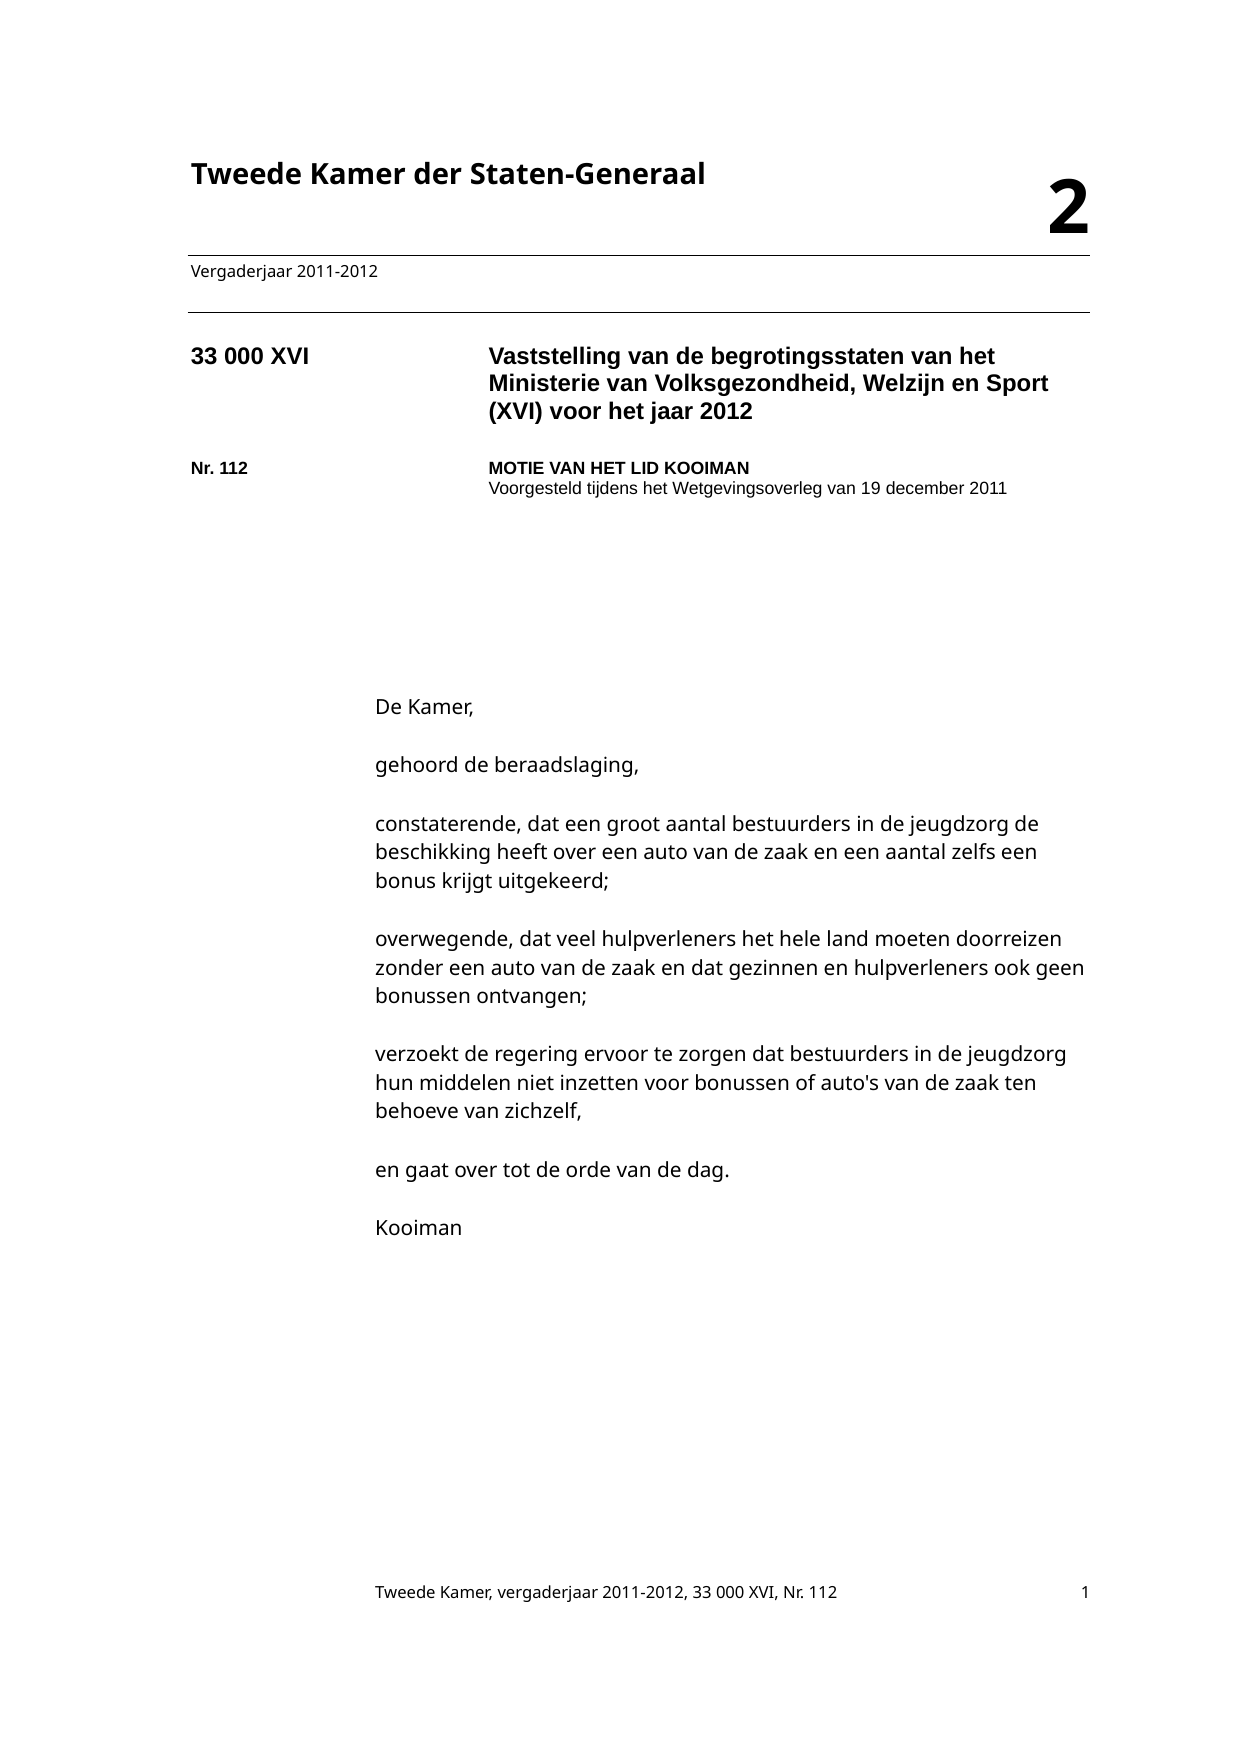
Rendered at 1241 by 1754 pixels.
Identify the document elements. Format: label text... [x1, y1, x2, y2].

text De Kamer, [375, 692, 1090, 721]
table_header Tweede Kamer der Staten-Generaal [188, 150, 909, 255]
table_cell [485, 313, 1090, 339]
table_cell MOTIE VAN HET LID KOOIMAN Voorgesteld tijdens het Wetgevingsoverleg van 19 december 2011 [485, 455, 1090, 573]
table_cell [188, 313, 485, 339]
text constaterende, dat een groot aantal bestuurders in de jeugdzorg de beschikking heeft over een auto van de zaak en een aantal zelfs een bonus krijgt uitgekeerd; [375, 809, 1090, 894]
text en gaat over tot de orde van de dag. [375, 1155, 1090, 1183]
table_cell Vaststelling van de begrotingsstaten van het Ministerie van Volksgezondheid, Welzijn en Sport (XVI) voor het jaar 2012 [485, 339, 1090, 454]
table_cell Nr. 112 [188, 455, 485, 573]
table_cell 33 000 XVI [188, 339, 485, 454]
table_cell Vergaderjaar 2011-2012 [188, 256, 485, 312]
text verzoekt de regering ervoor te zorgen dat bestuurders in de jeugdzorg hun middelen niet inzetten voor bonussen of auto's van de zaak ten behoeve van zichzelf, [375, 1039, 1090, 1125]
table_cell [485, 256, 1090, 312]
text Kooiman [375, 1213, 1090, 1242]
text gehoord de beraadslaging, [375, 751, 1090, 779]
table_header 2 [910, 150, 1090, 255]
text overwegende, dat veel hulpverleners het hele land moeten doorreizen zonder een auto van de zaak en dat gezinnen en hulpverleners ook geen bonussen ontvangen; [375, 924, 1090, 1009]
